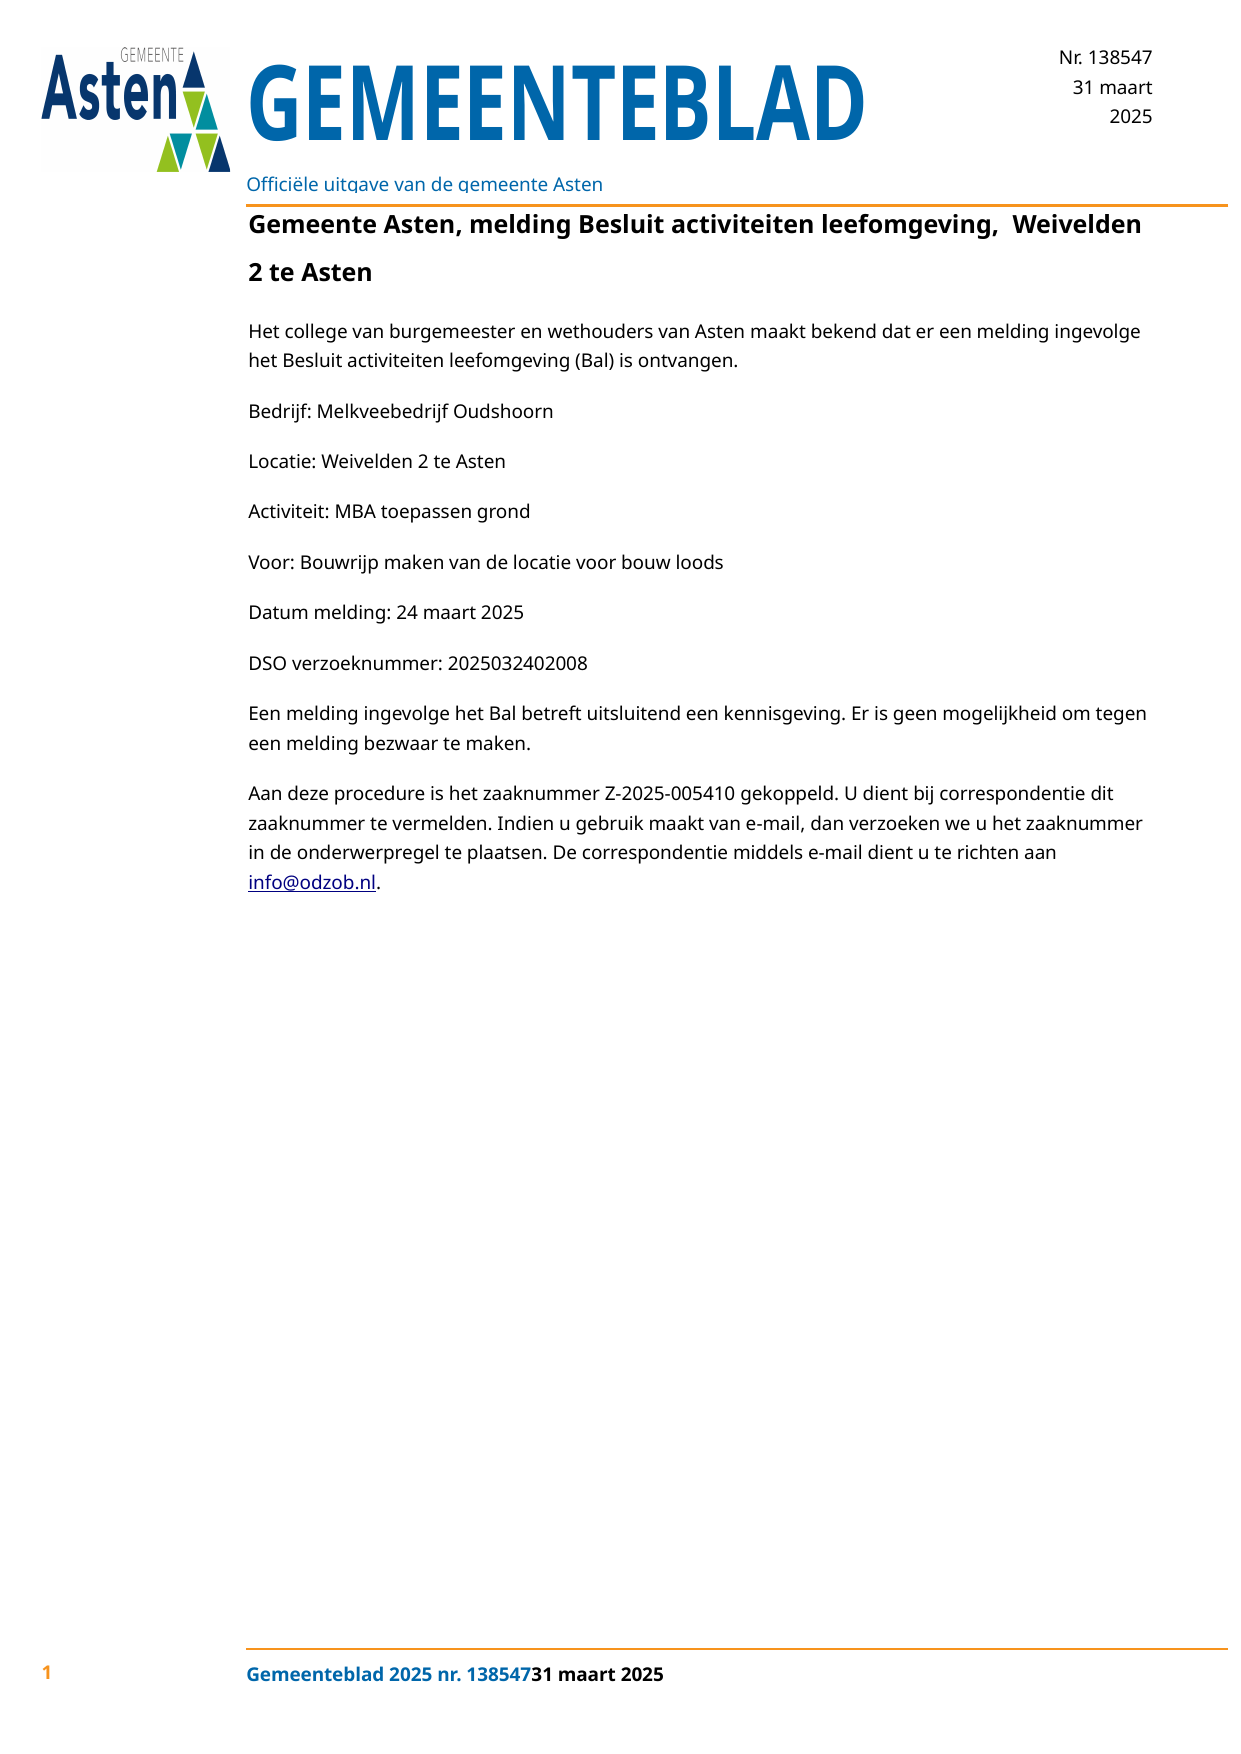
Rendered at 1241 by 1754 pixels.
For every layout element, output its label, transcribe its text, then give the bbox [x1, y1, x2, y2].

text Voor: Bouwrijp maken van de locatie voor bouw loods [248, 549, 1152, 575]
text Gemeente Asten​, melding Besluit activiteiten leefomgeving, ​ ​​Weivelden 2 te ​Asten [248, 207, 1152, 288]
text DSO verzoeknummer: 2025032402008 [248, 650, 1152, 676]
text Bedrijf: Melkveebedrijf Oudshoorn [248, 398, 1152, 424]
text Het college van burgemeester en wethouders van Asten​ maakt bekend dat er een melding ingevolge het Besluit activiteiten leefomgeving (Bal) is ontvangen. [248, 318, 1152, 373]
text Aan deze procedure is het zaaknummer Z-2025-005410 gekoppeld. U dient bij correspondentie dit zaaknummer te vermelden. Indien u gebruik maakt van e-mail, dan verzoeken we u het zaaknummer in de onderwerpregel te plaatsen. De correspondentie middels e-mail dient u te richten aan info@odzob.nl. [248, 780, 1152, 895]
text Een melding ingevolge het Bal betreft uitsluitend een kennisgeving. Er is geen mogelijkheid om tegen een melding bezwaar te maken. [248, 700, 1152, 756]
picture [41, 47, 231, 172]
text Datum melding: 24 maart 2025 [248, 599, 1152, 625]
text Activiteit: MBA toepassen grond [248, 499, 1152, 524]
text Locatie: Weivelden 2 te Asten [248, 448, 1152, 474]
